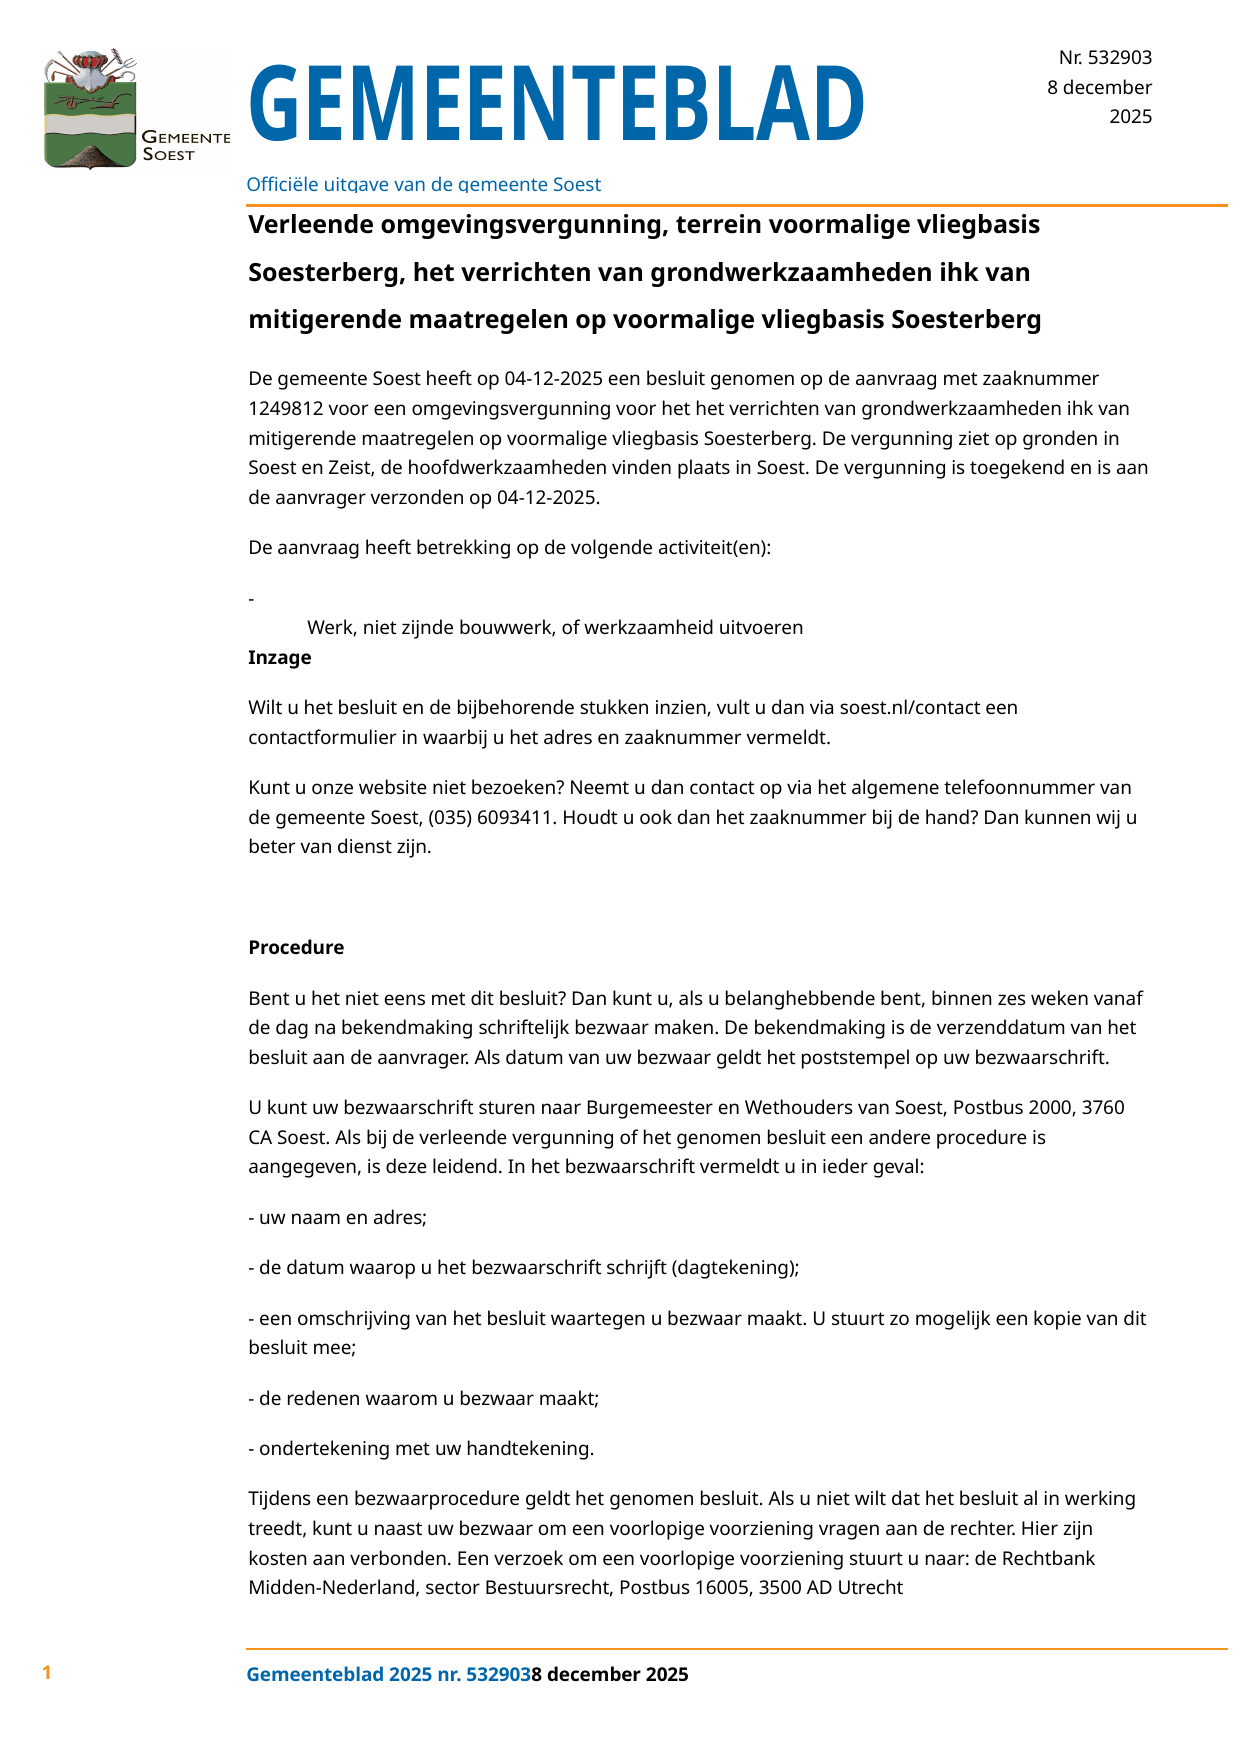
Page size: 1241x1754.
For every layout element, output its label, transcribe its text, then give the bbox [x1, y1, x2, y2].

text U kunt uw bezwaarschrift sturen naar Burgemeester en Wethouders van Soest, Postbus 2000, 3760 CA Soest. Als bij de verleende vergunning of het genomen besluit een andere procedure is aangegeven, is deze leidend. In het bezwaarschrift vermeldt u in ieder geval: [248, 1094, 1152, 1179]
text Inzage [248, 644, 1152, 669]
text - de redenen waarom u bezwaar maakt; [248, 1385, 1152, 1410]
text - ondertekening met uw handtekening. [248, 1435, 1152, 1461]
text Kunt u onze website niet bezoeken? Neemt u dan contact op via het algemene telefoonnummer van de gemeente Soest, (035) 6093411. Houdt u ook dan het zaaknummer bij de hand? Dan kunnen wij u beter van dienst zijn. [248, 774, 1152, 859]
text Procedure [248, 934, 1152, 960]
text Bent u het niet eens met dit besluit? Dan kunt u, als u belanghebbende bent, binnen zes weken vanaf de dag na bekendmaking schriftelijk bezwaar maken. De bekendmaking is de verzenddatum van het besluit aan de aanvrager. Als datum van uw bezwaar geldt het poststempel op uw bezwaarschrift. [248, 985, 1152, 1069]
text Verleende omgevingsvergunning, terrein voormalige vliegbasis Soesterberg, het verrichten van grondwerkzaamheden ihk van mitigerende maatregelen op voormalige vliegbasis Soesterberg [248, 207, 1152, 336]
text - een omschrijving van het besluit waartegen u bezwaar maakt. U stuurt zo mogelijk een kopie van dit besluit mee; [248, 1305, 1152, 1360]
text Wilt u het besluit en de bijbehorende stukken inzien, vult u dan via soest.nl/contact een contactformulier in waarbij u het adres en zaaknummer vermeldt. [248, 694, 1152, 749]
text De aanvraag heeft betrekking op de volgende activiteit(en): [248, 534, 1152, 560]
text Tijdens een bezwaarprocedure geldt het genomen besluit. Als u niet wilt dat het besluit al in werking treedt, kunt u naast uw bezwaar om een voorlopige voorziening vragen aan de rechter. Hier zijn kosten aan verbonden. Een verzoek om een voorlopige voorziening stuurt u naar: de Rechtbank Midden-Nederland, sector Bestuursrecht, Postbus 16005, 3500 AD Utrecht [248, 1486, 1152, 1600]
list Werk, niet zijnde bouwwerk, of werkzaamheid uitvoeren [248, 614, 1152, 640]
text - de datum waarop u het bezwaarschrift schrijft (dagtekening); [248, 1254, 1152, 1280]
text - uw naam en adres; [248, 1204, 1152, 1229]
text De gemeente Soest heeft op 04-12-2025 een besluit genomen op de aanvraag met zaaknummer 1249812 voor een omgevingsvergunning voor het het verrichten van grondwerkzaamheden ihk van mitigerende maatregelen op voormalige vliegbasis Soesterberg. De vergunning ziet op gronden in Soest en Zeist, de hoofdwerkzaamheden vinden plaats in Soest. De vergunning is toegekend en is aan de aanvrager verzonden op 04-12-2025. [248, 366, 1152, 509]
picture [41, 47, 231, 172]
